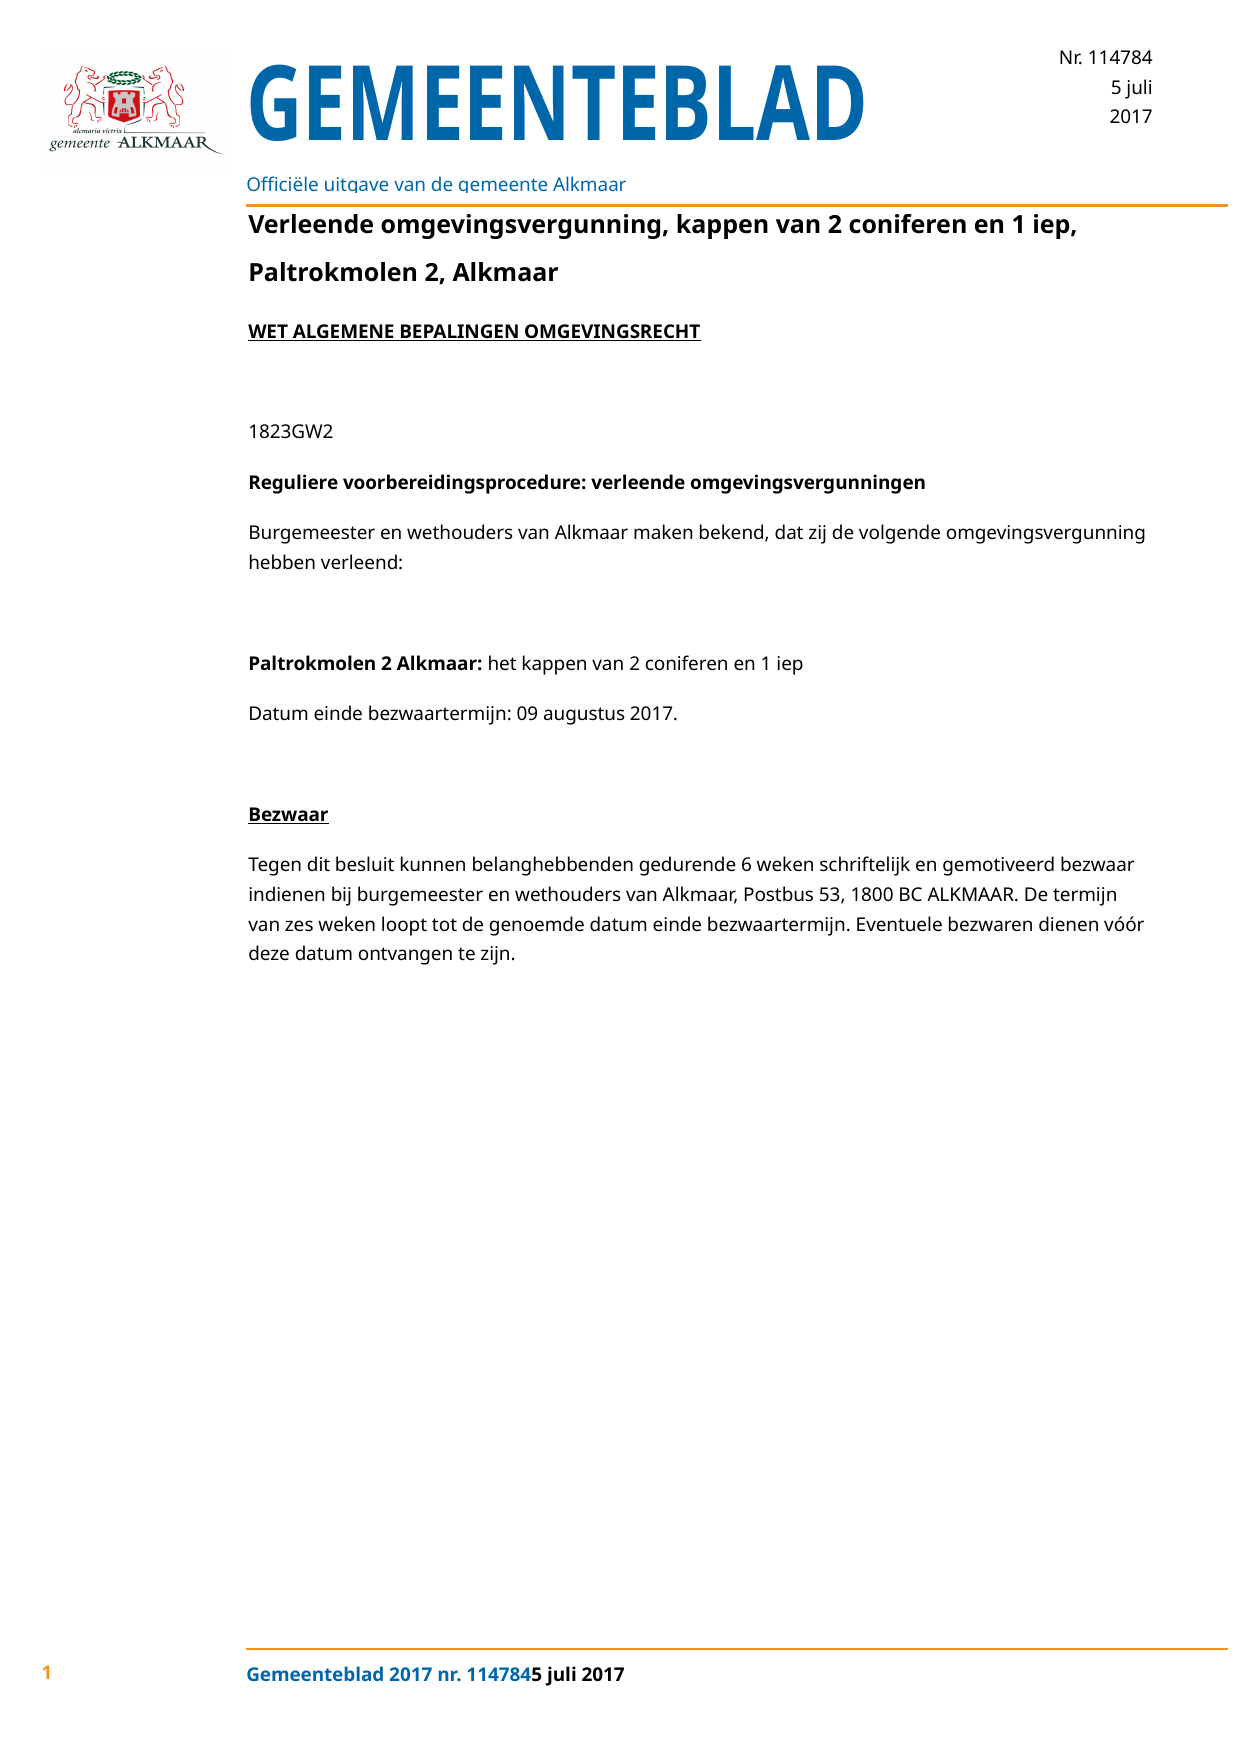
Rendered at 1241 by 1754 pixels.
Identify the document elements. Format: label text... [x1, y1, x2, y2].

text Tegen dit besluit kunnen belanghebbenden gedurende 6 weken schriftelijk en gemotiveerd bezwaar indienen bij burgemeester en wethouders van Alkmaar, Postbus 53, 1800 BC ALKMAAR. De termijn van zes weken loopt tot de genoemde datum einde bezwaartermijn. Eventuele bezwaren dienen vóór deze datum ontvangen te zijn. [248, 852, 1152, 966]
text Bezwaar [248, 801, 1152, 827]
picture [41, 47, 231, 172]
text WET ALGEMENE BEPALINGEN OMGEVINGSRECHT [248, 318, 1152, 344]
text 1823GW2 [248, 419, 1152, 444]
text Verleende omgevingsvergunning, kappen van 2 coniferen en 1 iep, Paltrokmolen 2, Alkmaar [248, 207, 1152, 288]
text Reguliere voorbereidingsprocedure: verleende omgevingsvergunningen [248, 469, 1152, 495]
text Paltrokmolen 2 Alkmaar: het kappen van 2 coniferen en 1 iep [248, 650, 1152, 676]
text Burgemeester en wethouders van Alkmaar maken bekend, dat zij de volgende omgevingsvergunning hebben verleend: [248, 519, 1152, 575]
text Datum einde bezwaartermijn: 09 augustus 2017. [248, 700, 1152, 726]
